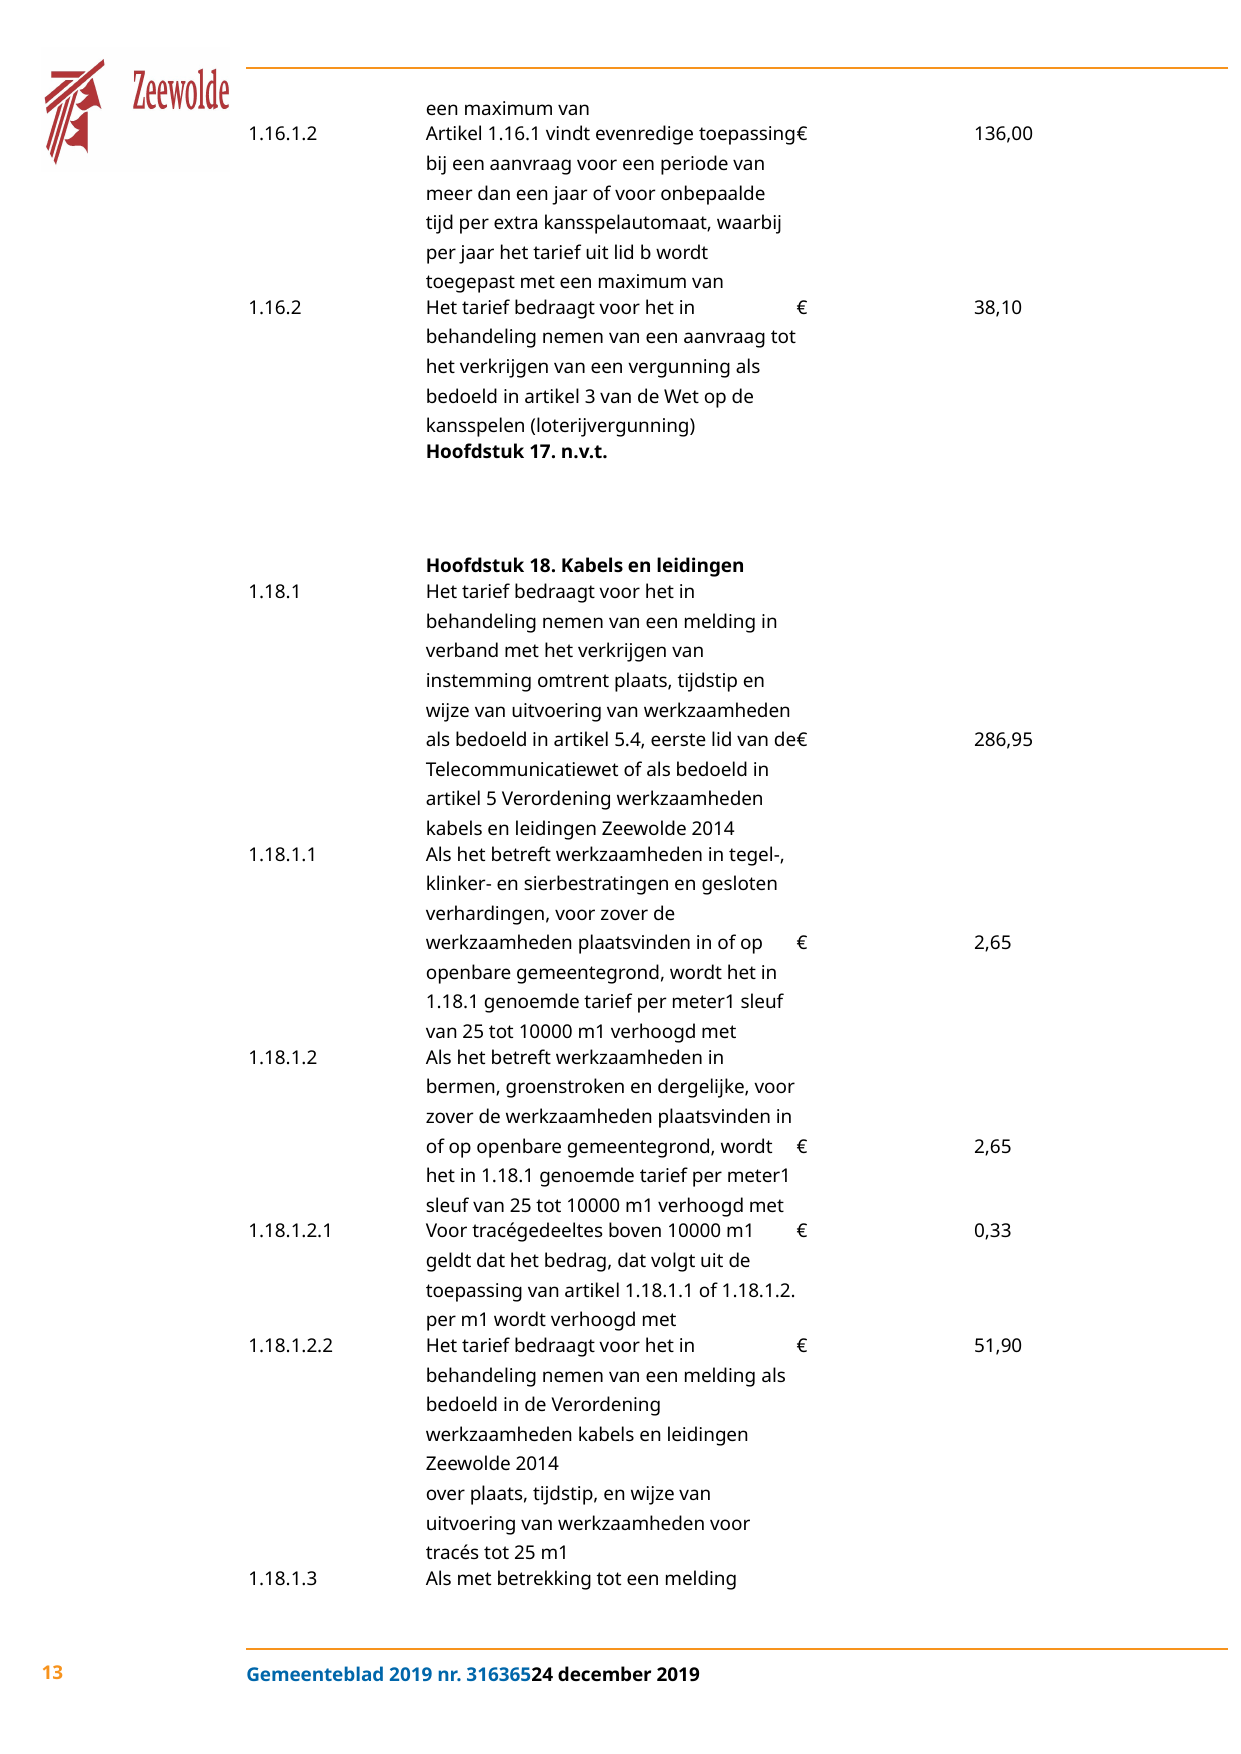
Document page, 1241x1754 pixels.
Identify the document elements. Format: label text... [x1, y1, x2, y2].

table_cell een maximum van [426, 95, 796, 121]
table_cell [974, 1565, 1152, 1591]
table_cell [974, 464, 1152, 578]
table_cell 51,90 [974, 1332, 1152, 1565]
table_cell 1.16.1.2 [248, 121, 426, 294]
table_cell Het tarief bedraagt voor het in behandeling nemen van een melding als bedoeld in de Verordening werkzaamheden kabels en leidingen Zeewolde 2014 over plaats, tijdstip, en wijze van uitvoering van werkzaamheden voor tracés tot 25 m1 [426, 1332, 796, 1565]
table_cell 0,33 [974, 1218, 1152, 1332]
table_cell 38,10 [974, 294, 1152, 438]
table_cell € [796, 1218, 974, 1332]
table_cell Voor tracégedeeltes boven 10000 m1 geldt dat het bedrag, dat volgt uit de toepassing van artikel 1.18.1.1 of 1.18.1.2. per m1 wordt verhoogd met [426, 1218, 796, 1332]
table_cell Het tarief bedraagt voor het in behandeling nemen van een melding in verband met het verkrijgen van instemming omtrent plaats, tijdstip en wijze van uitvoering van werkzaamheden als bedoeld in artikel 5.4, eerste lid van de Telecommunicatiewet of als bedoeld in artikel 5 Verordening werkzaamheden kabels en leidingen Zeewolde 2014 [426, 579, 796, 841]
table_cell Als het betreft werkzaamheden in tegel-, klinker- en sierbestratingen en gesloten verhardingen, voor zover de werkzaamheden plaatsvinden in of op openbare gemeentegrond, wordt het in 1.18.1 genoemde tarief per meter1 sleuf van 25 tot 10000 m1 verhoogd met [426, 841, 796, 1044]
table_cell € [796, 294, 974, 438]
table_cell € [796, 841, 974, 1044]
table_cell € [796, 121, 974, 294]
table_cell [796, 1565, 974, 1591]
table_cell 286,95 [974, 579, 1152, 841]
table_cell [974, 95, 1152, 121]
table_cell € [796, 1044, 974, 1218]
table_cell € [796, 1332, 974, 1565]
table_cell [248, 464, 426, 578]
table_cell Als met betrekking tot een melding [426, 1565, 796, 1591]
table_cell 1.18.1.3 [248, 1565, 426, 1591]
table_cell 2,65 [974, 841, 1152, 1044]
table_cell 1.18.1.2.1 [248, 1218, 426, 1332]
table_cell 2,65 [974, 1044, 1152, 1218]
table_cell € [796, 579, 974, 841]
table_cell 1.18.1.2 [248, 1044, 426, 1218]
table_cell [796, 95, 974, 121]
table_cell [796, 464, 974, 578]
table_cell [248, 95, 426, 121]
table_cell Hoofdstuk 18. Kabels en leidingen [426, 464, 796, 578]
table_cell Als het betreft werkzaamheden in bermen, groenstroken en dergelijke, voor zover de werkzaamheden plaatsvinden in of op openbare gemeentegrond, wordt het in 1.18.1 genoemde tarief per meter1 sleuf van 25 tot 10000 m1 verhoogd met [426, 1044, 796, 1218]
table_cell 1.18.1.1 [248, 841, 426, 1044]
table_cell 1.18.1 [248, 579, 426, 841]
table_cell [796, 438, 974, 464]
table_cell Hoofdstuk 17. n.v.t. [426, 438, 796, 464]
table_cell [248, 438, 426, 464]
table_cell Het tarief bedraagt voor het in behandeling nemen van een aanvraag tot het verkrijgen van een vergunning als bedoeld in artikel 3 van de Wet op de kansspelen (loterijvergunning) [426, 294, 796, 438]
table_cell [974, 438, 1152, 464]
table_cell 1.18.1.2.2 [248, 1332, 426, 1565]
table_cell Artikel 1.16.1 vindt evenredige toepassing bij een aanvraag voor een periode van meer dan een jaar of voor onbepaalde tijd per extra kansspelautomaat, waarbij per jaar het tarief uit lid b wordt toegepast met een maximum van [426, 121, 796, 294]
picture [41, 47, 231, 172]
table_cell 136,00 [974, 121, 1152, 294]
table_cell 1.16.2 [248, 294, 426, 438]
